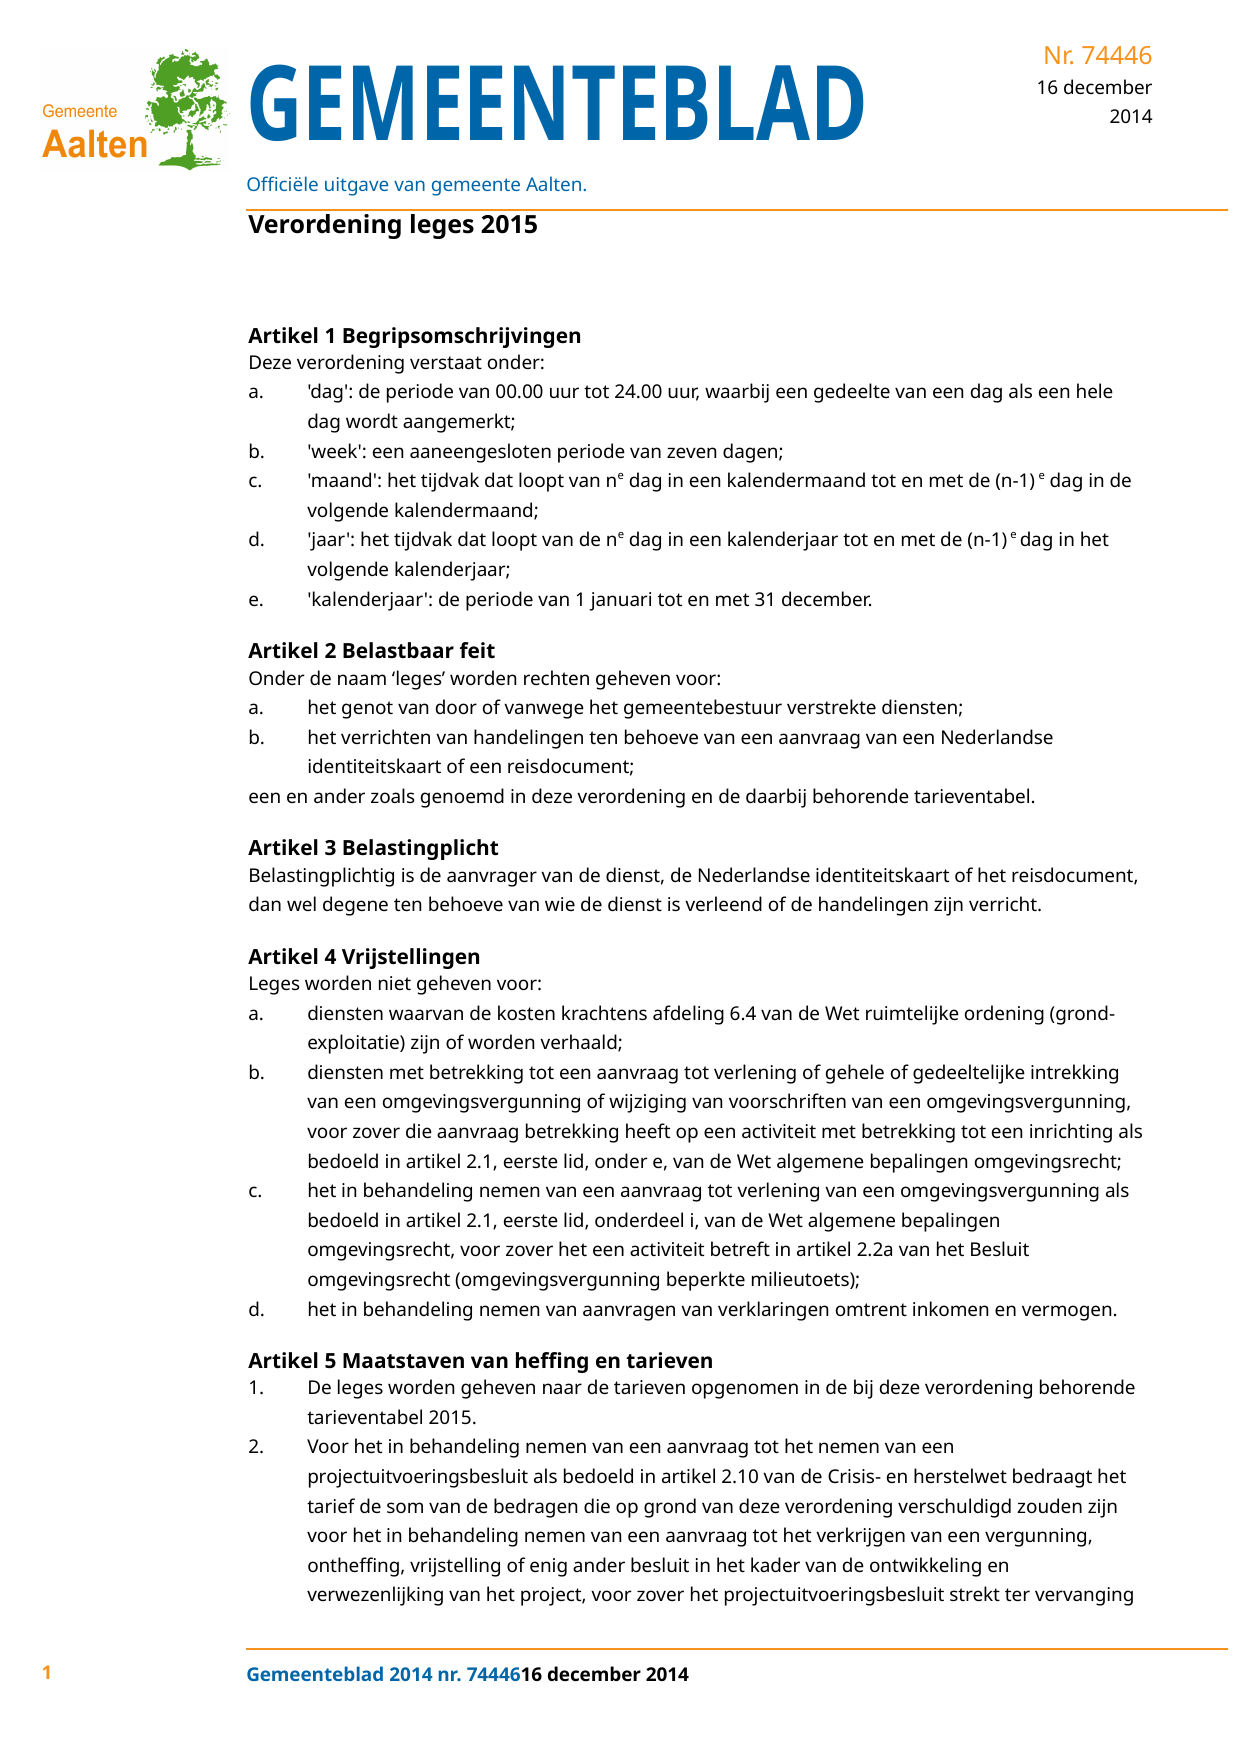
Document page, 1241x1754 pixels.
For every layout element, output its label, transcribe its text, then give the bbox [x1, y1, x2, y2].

list het verrichten van handelingen ten behoeve van een aanvraag van een Nederlandse identiteitskaart of een reisdocument; [248, 724, 1152, 779]
list 'dag': de periode van 00.00 uur tot 24.00 uur, waarbij een gedeelte van een dag als een hele dag wordt aangemerkt; [248, 379, 1152, 434]
text Deze verordening verstaat onder: [248, 349, 1152, 375]
list 'week': een aaneengesloten periode van zeven dagen; [248, 438, 1152, 464]
list diensten met betrekking tot een aanvraag tot verlening of gehele of gedeeltelijke intrekking van een omgevingsvergunning of wijziging van voorschriften van een omgevingsvergunning, voor zover die aanvraag betrekking heeft op een activiteit met betrekking tot een inrichting als bedoeld in artikel 2.1, eerste lid, onder e, van de Wet algemene bepalingen omgevingsrecht; [248, 1059, 1152, 1173]
text Artikel 3 Belastingplicht [248, 833, 1152, 862]
text Leges worden niet geheven voor: [248, 970, 1152, 996]
list 'kalenderjaar': de periode van 1 januari tot en met 31 december. [248, 586, 1152, 612]
text Artikel 5 Maatstaven van heffing en tarieven [248, 1346, 1152, 1374]
list 'maand': het tijdvak dat loopt van ne dag in een kalendermaand tot en met de (n-1) e dag in de volgende kalendermaand; [248, 467, 1152, 523]
list het genot van door of vanwege het gemeentebestuur verstrekte diensten; [248, 694, 1152, 720]
list Voor het in behandeling nemen van een aanvraag tot het nemen van een projectuitvoeringsbesluit als bedoeld in artikel 2.10 van de Crisis- en herstelwet bedraagt het tarief de som van de bedragen die op grond van deze verordening verschuldigd zouden zijn voor het in behandeling nemen van een aanvraag tot het verkrijgen van een vergunning, ontheffing, vrijstelling of enig ander besluit in het kader van de ontwikkeling en verwezenlijking van het project, voor zover het projectuitvoeringsbesluit strekt ter vervanging [248, 1434, 1152, 1607]
text een en ander zoals genoemd in deze verordening en de daarbij behorende tarieventabel. [248, 783, 1152, 809]
list 'jaar': het tijdvak dat loopt van de ne dag in een kalenderjaar tot en met de (n-1) e dag in het volgende kalenderjaar; [248, 527, 1152, 582]
text Onder de naam ‘leges’ worden rechten geheven voor: [248, 665, 1152, 690]
list het in behandeling nemen van een aanvraag tot verlening van een omgevingsvergunning als bedoeld in artikel 2.1, eerste lid, onderdeel i, van de Wet algemene bepalingen omgevingsrecht, voor zover het een activiteit betreft in artikel 2.2a van het Besluit omgevingsrecht (omgevingsvergunning beperkte milieutoets); [248, 1177, 1152, 1292]
list diensten waarvan de kosten krachtens afdeling 6.4 van de Wet ruimtelijke ordening (grond-exploitatie) zijn of worden verhaald; [248, 1000, 1152, 1055]
text Artikel 2 Belastbaar feit [248, 636, 1152, 665]
text Artikel 4 Vrijstellingen [248, 942, 1152, 970]
text Verordening leges 2015 [248, 211, 1152, 241]
list De leges worden geheven naar de tarieven opgenomen in de bij deze verordening behorende tarieventabel 2015. [248, 1374, 1152, 1430]
list het in behandeling nemen van aanvragen van verklaringen omtrent inkomen en vermogen. [248, 1296, 1152, 1321]
picture [41, 47, 231, 172]
text Artikel 1 Begripsomschrijvingen [248, 321, 1152, 349]
text Belastingplichtig is de aanvrager van de dienst, de Nederlandse identiteitskaart of het reisdocument, dan wel degene ten behoeve van wie de dienst is verleend of de handelingen zijn verricht. [248, 862, 1152, 917]
